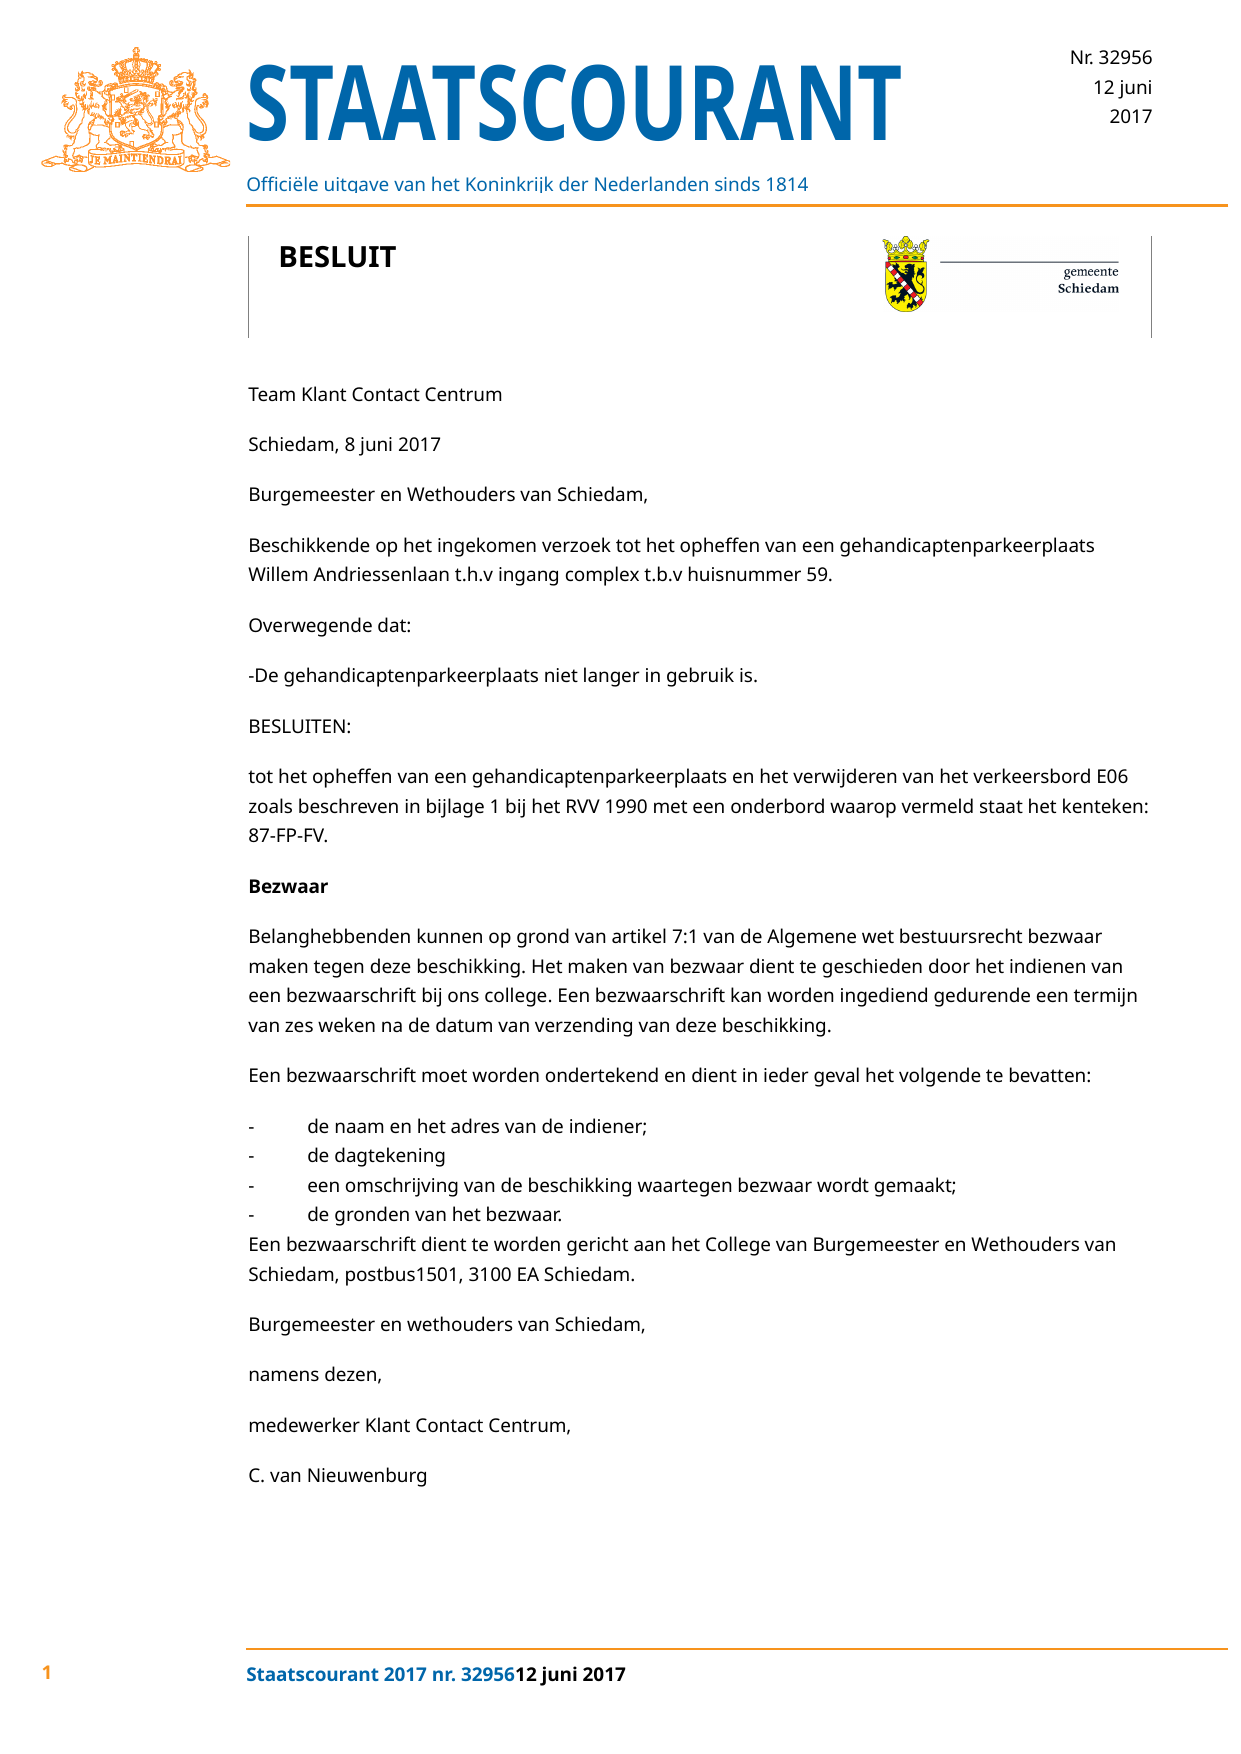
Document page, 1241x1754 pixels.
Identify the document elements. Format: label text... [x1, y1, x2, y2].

text Beschikkende op het ingekomen verzoek tot het opheffen van een gehandicaptenparkeerplaats Willem Andriessenlaan t.h.v ingang complex t.b.v huisnummer 59. [248, 532, 1152, 587]
picture [882, 236, 1119, 312]
text C. van Nieuwenburg [248, 1462, 1152, 1488]
text BESLUITEN: [248, 713, 1152, 738]
text Burgemeester en wethouders van Schiedam, [248, 1311, 1152, 1337]
list de naam en het adres van de indiener; [248, 1113, 1152, 1138]
text Bezwaar [248, 873, 1152, 898]
list de gronden van het bezwaar. [248, 1202, 1152, 1227]
text Schiedam, 8 juni 2017 [248, 431, 1152, 457]
text -De gehandicaptenparkeerplaats niet langer in gebruik is. [248, 662, 1152, 688]
text Belanghebbenden kunnen op grond van artikel 7:1 van de Algemene wet bestuursrecht bezwaar maken tegen deze beschikking. Het maken van bezwaar dient te geschieden door het indienen van een bezwaarschrift bij ons college. Een bezwaarschrift kan worden ingediend gedurende een termijn van zes weken na de datum van verzending van deze beschikking. [248, 923, 1152, 1038]
text medewerker Klant Contact Centrum, [248, 1412, 1152, 1438]
table_header BESLUIT [249, 236, 850, 338]
text tot het opheffen van een gehandicaptenparkeerplaats en het verwijderen van het verkeersbord E06 zoals beschreven in bijlage 1 bij het RVV 1990 met een onderbord waarop vermeld staat het kenteken: 87-FP-FV. [248, 763, 1152, 848]
table_header [850, 236, 1151, 338]
text Burgemeester en Wethouders van Schiedam, [248, 482, 1152, 507]
list een omschrijving van de beschikking waartegen bezwaar wordt gemaakt; [248, 1172, 1152, 1198]
text Een bezwaarschrift moet worden ondertekend en dient in ieder geval het volgende te bevatten: [248, 1062, 1152, 1088]
picture [41, 47, 231, 172]
text Een bezwaarschrift dient te worden gericht aan het College van Burgemeester en Wethouders van Schiedam, postbus1501, 3100 EA Schiedam. [248, 1231, 1152, 1286]
text namens dezen, [248, 1362, 1152, 1387]
list de dagtekening [248, 1142, 1152, 1168]
text Team Klant Contact Centrum [248, 381, 1152, 406]
text Overwegende dat: [248, 612, 1152, 638]
